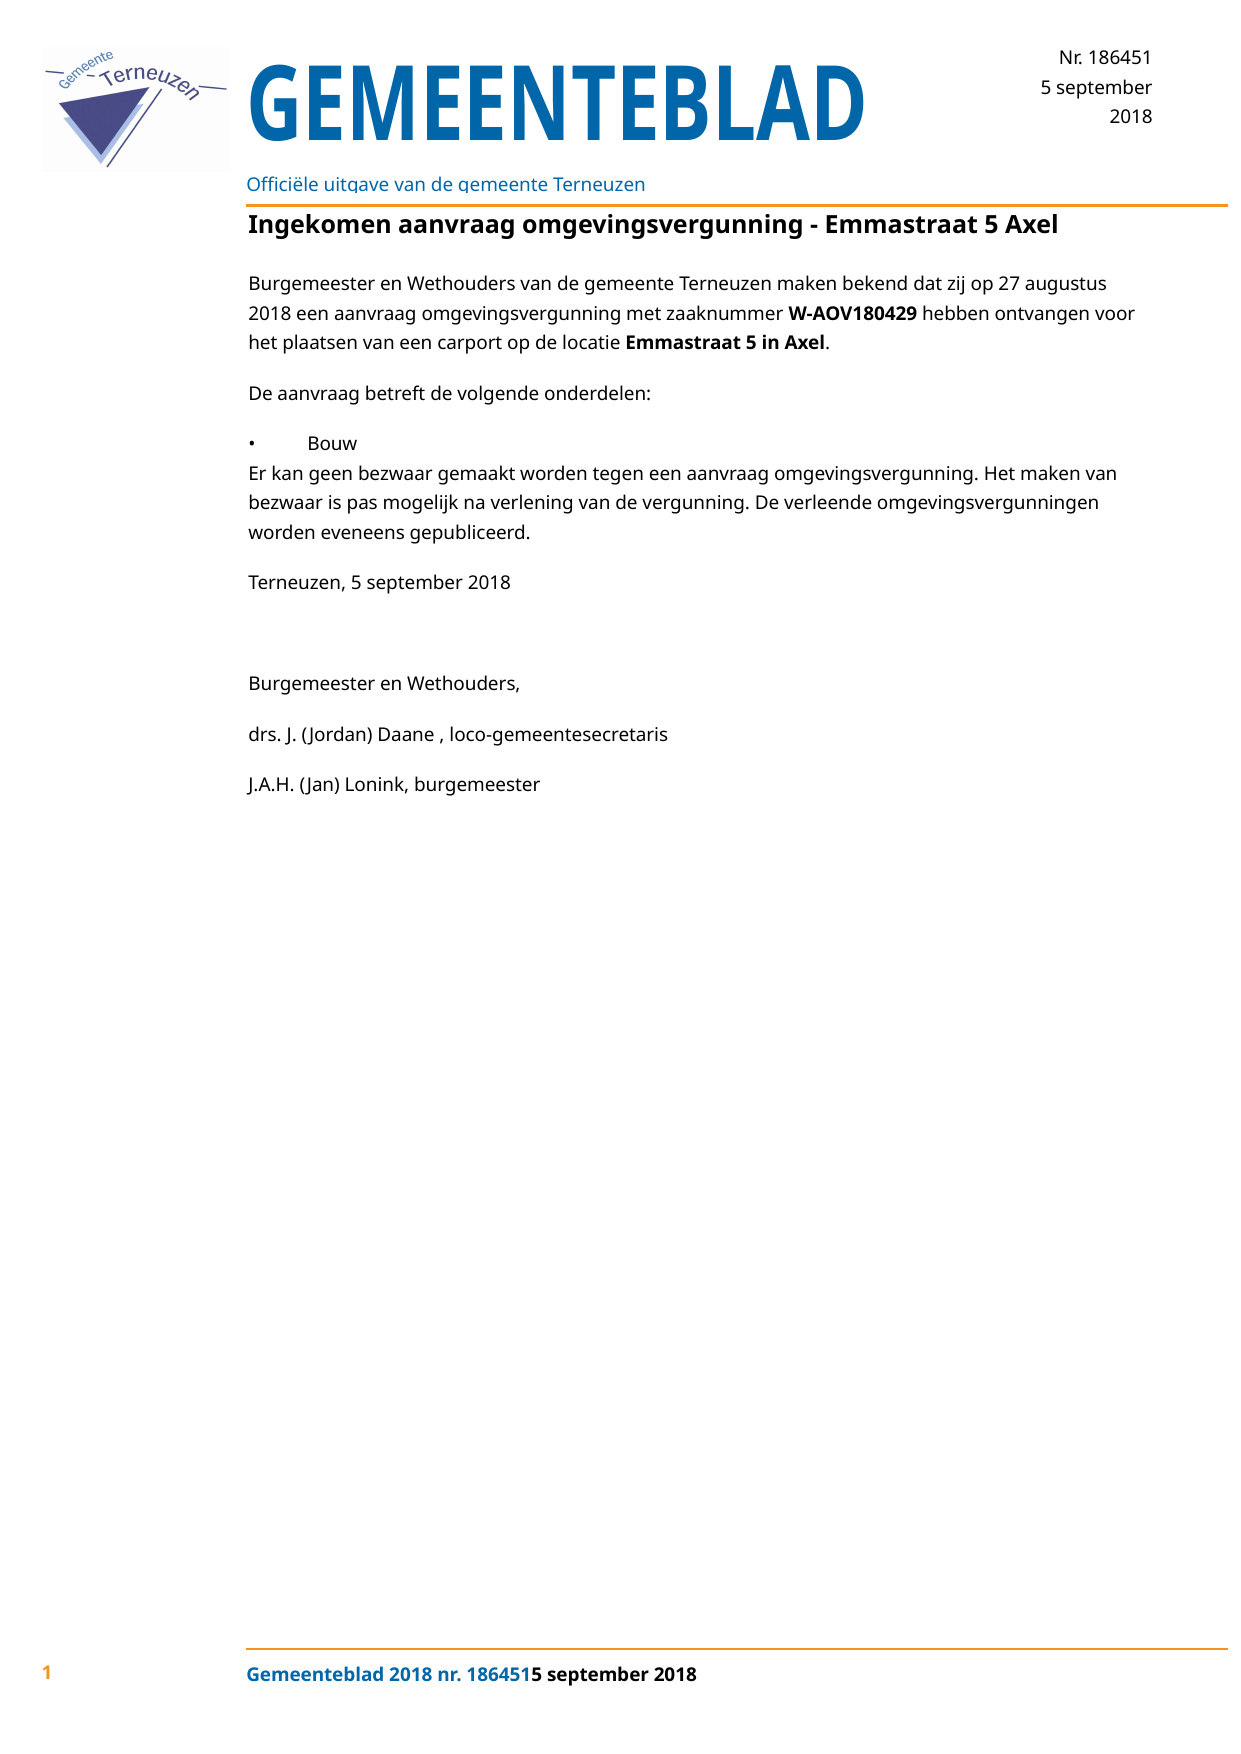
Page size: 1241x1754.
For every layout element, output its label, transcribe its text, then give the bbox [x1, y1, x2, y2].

picture [41, 47, 231, 172]
text drs. J. (Jordan) Daane , loco-gemeentesecretaris [248, 721, 1152, 746]
text Burgemeester en Wethouders, [248, 670, 1152, 696]
text Terneuzen, 5 september 2018 [248, 569, 1152, 595]
text Ingekomen aanvraag omgevingsvergunning - Emmastraat 5 Axel [248, 207, 1152, 241]
text Er kan geen bezwaar gemaakt worden tegen een aanvraag omgevingsvergunning. Het maken van bezwaar is pas mogelijk na verlening van de vergunning. De verleende omgevingsvergunningen worden eveneens gepubliceerd. [248, 460, 1152, 545]
text J.A.H. (Jan) Lonink, burgemeester [248, 771, 1152, 797]
text De aanvraag betreft de volgende onderdelen: [248, 380, 1152, 406]
list Bouw [248, 430, 1152, 456]
text Burgemeester en Wethouders van de gemeente Terneuzen maken bekend dat zij op 27 augustus 2018 een aanvraag omgevingsvergunning met zaaknummer W-AOV180429 hebben ontvangen voor het plaatsen van een carport op de locatie Emmastraat 5 in Axel. [248, 270, 1152, 355]
